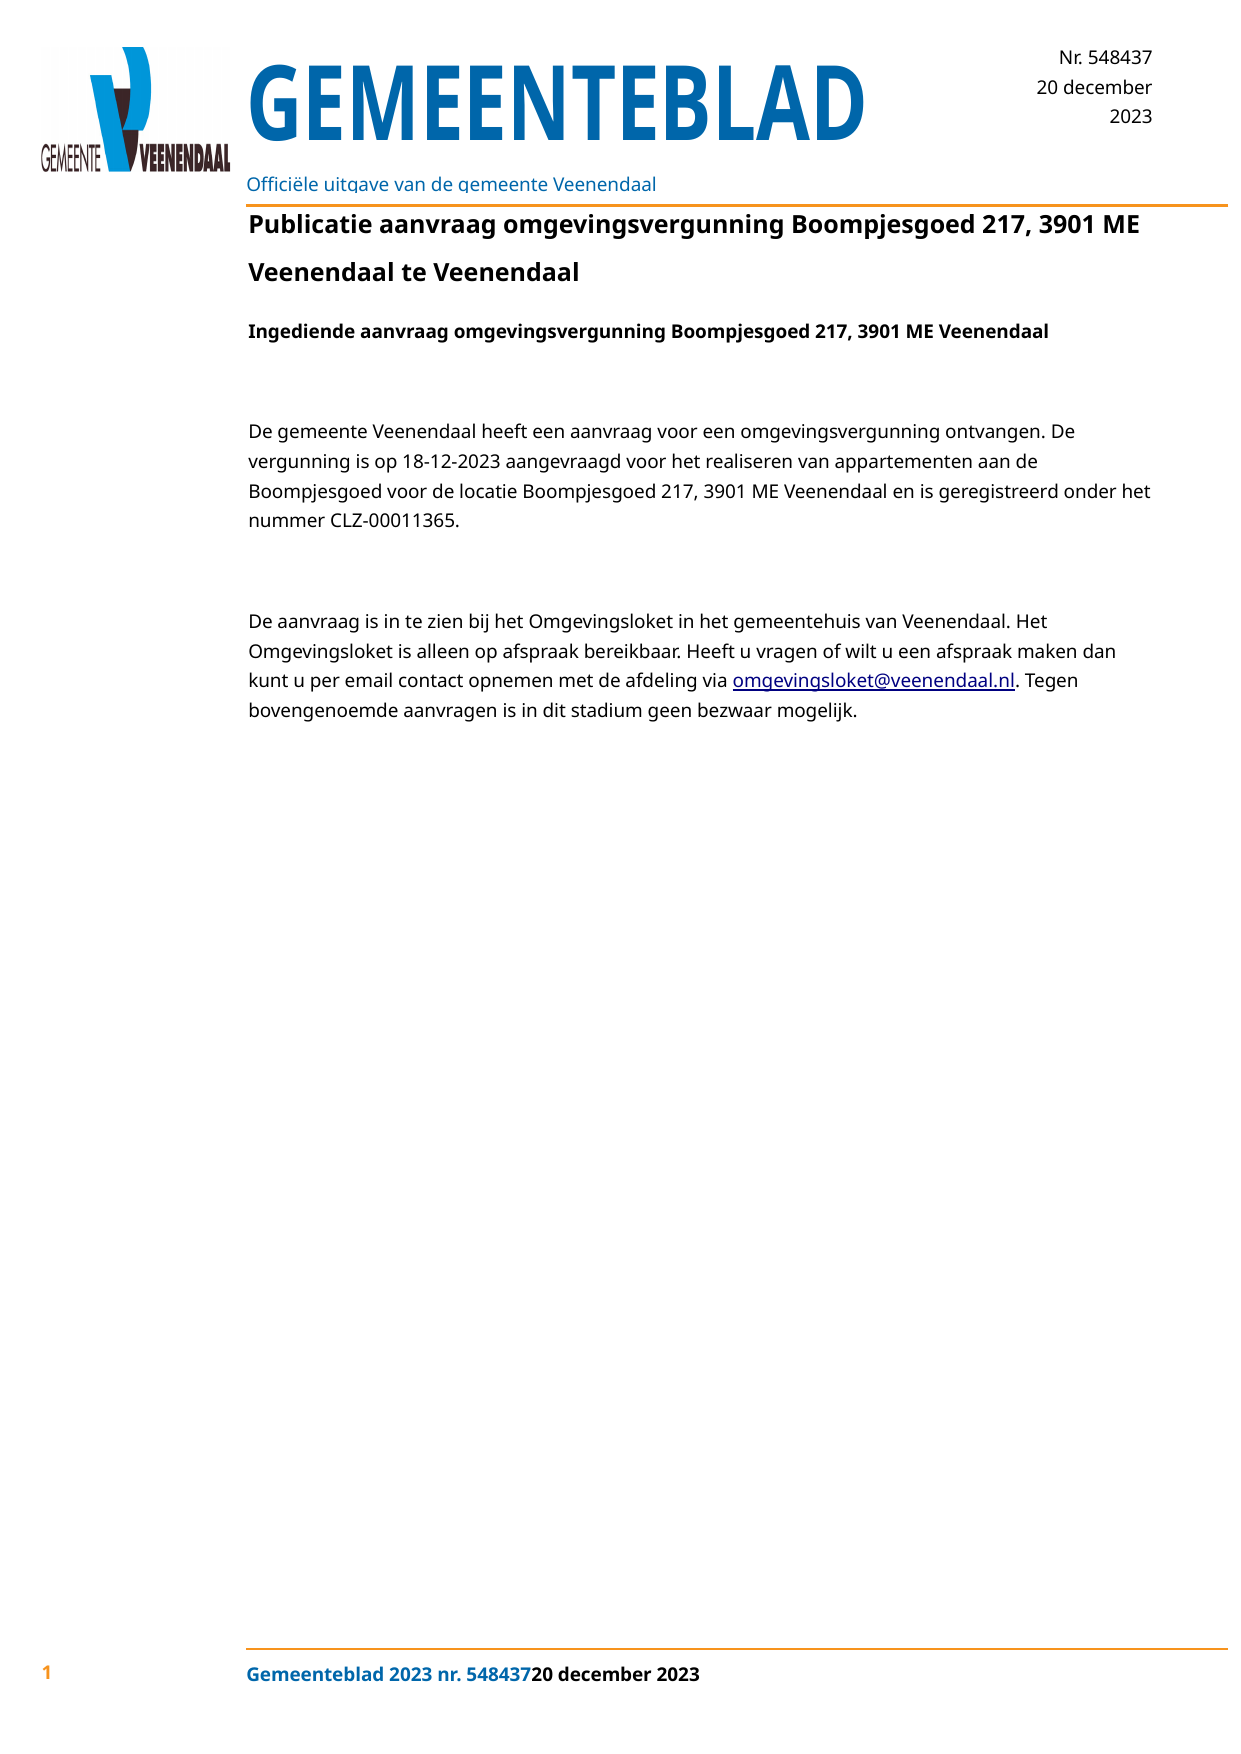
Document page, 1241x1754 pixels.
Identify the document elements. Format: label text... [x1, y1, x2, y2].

text Publicatie aanvraag omgevingsvergunning Boompjesgoed 217, 3901 ME Veenendaal te Veenendaal [248, 207, 1152, 288]
picture [41, 47, 130, 172]
text De gemeente Veenendaal heeft een aanvraag voor een omgevingsvergunning ontvangen. De vergunning is op 18-12-2023 aangevraagd voor het realiseren van appartementen aan de Boompjesgoed voor de locatie Boompjesgoed 217, 3901 ME Veenendaal en is geregistreerd onder het nummer CLZ-00011365. [248, 419, 1152, 533]
text Ingediende aanvraag omgevingsvergunning Boompjesgoed 217, 3901 ME Veenendaal [248, 318, 1152, 344]
text De aanvraag is in te zien bij het Omgevingsloket in het gemeentehuis van Veenendaal. Het Omgevingsloket is alleen op afspraak bereikbaar. Heeft u vragen of wilt u een afspraak maken dan kunt u per email contact opnemen met de afdeling via omgevingsloket@veenendaal.nl. Tegen bovengenoemde aanvragen is in dit stadium geen bezwaar mogelijk. [248, 608, 1152, 723]
picture [123, 47, 231, 172]
